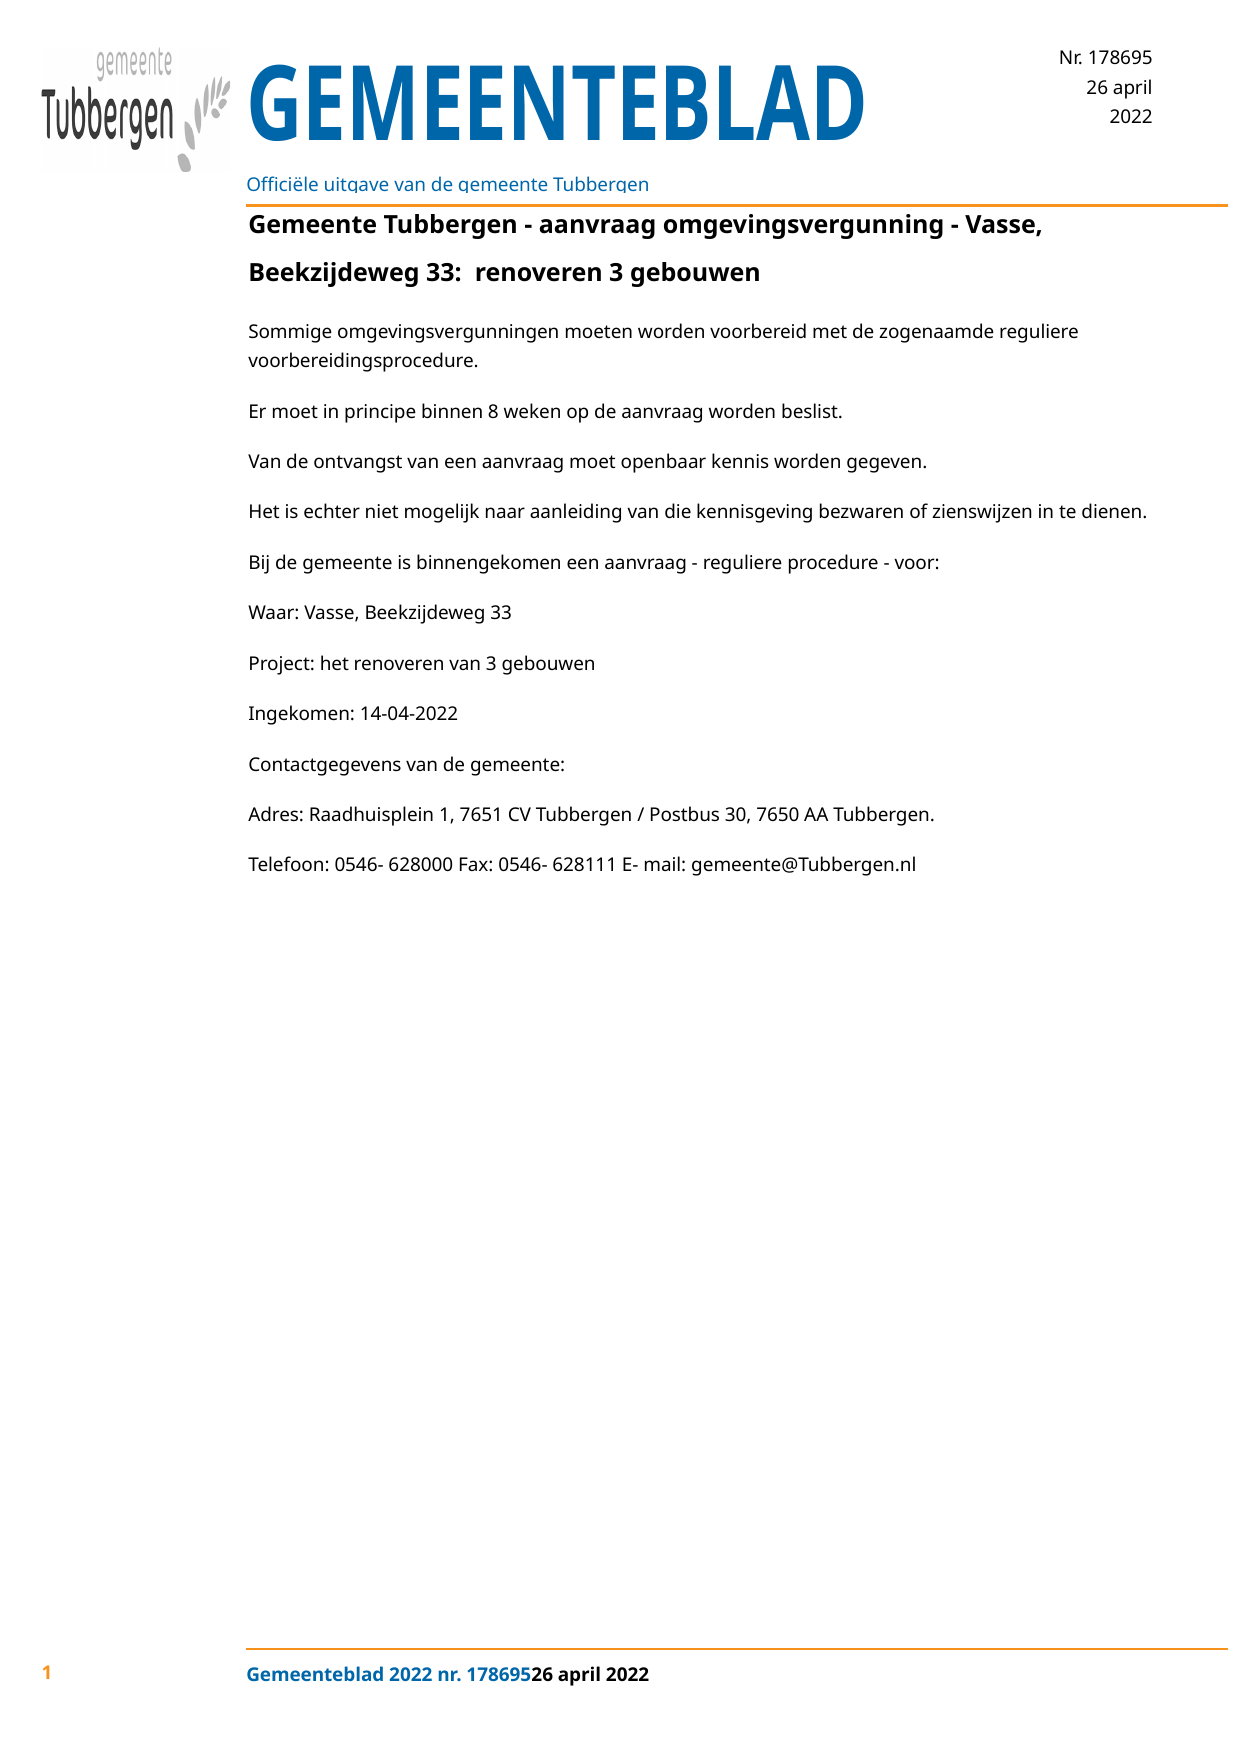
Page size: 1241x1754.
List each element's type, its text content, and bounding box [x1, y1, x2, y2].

picture [41, 47, 231, 172]
text Waar: Vasse, Beekzijdeweg 33 [248, 599, 1152, 625]
text Project: het renoveren van 3 gebouwen [248, 650, 1152, 676]
text Sommige omgevingsvergunningen moeten worden voorbereid met de zogenaamde reguliere voorbereidingsprocedure. [248, 318, 1152, 373]
text Telefoon: 0546- 628000 Fax: 0546- 628111 E- mail: gemeente@Tubbergen.nl [248, 852, 1152, 877]
text Bij de gemeente is binnengekomen een aanvraag - reguliere procedure - voor: [248, 549, 1152, 575]
text Het is echter niet mogelijk naar aanleiding van die kennisgeving bezwaren of zienswijzen in te dienen. [248, 499, 1152, 524]
text Contactgegevens van de gemeente: [248, 751, 1152, 777]
text Van de ontvangst van een aanvraag moet openbaar kennis worden gegeven. [248, 448, 1152, 474]
text Adres: Raadhuisplein 1, 7651 CV Tubbergen / Postbus 30, 7650 AA Tubbergen. [248, 801, 1152, 827]
text Er moet in principe binnen 8 weken op de aanvraag worden beslist. [248, 398, 1152, 424]
text Ingekomen: 14-04-2022 [248, 700, 1152, 726]
text Gemeente Tubbergen - aanvraag omgevingsvergunning - Vasse, Beekzijdeweg 33: renoveren 3 gebouwen [248, 207, 1152, 288]
